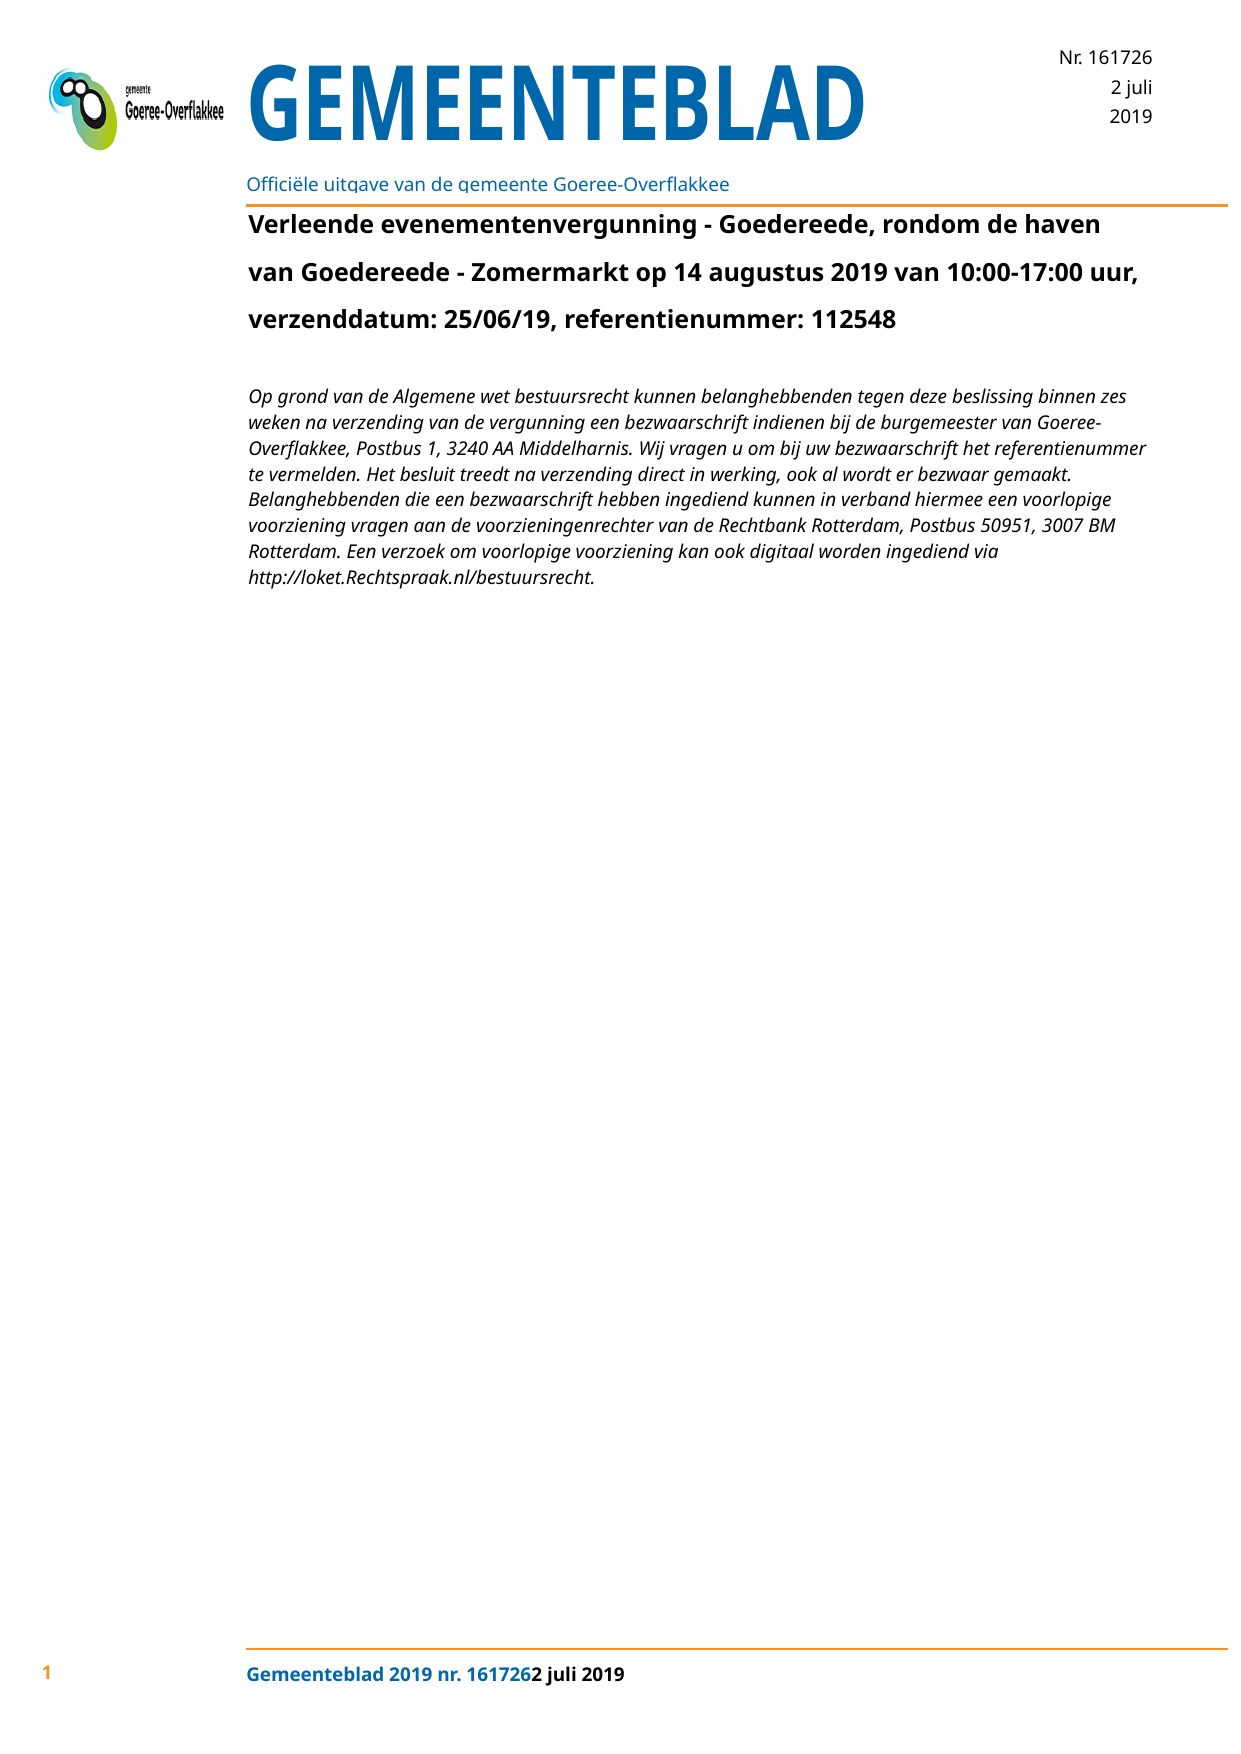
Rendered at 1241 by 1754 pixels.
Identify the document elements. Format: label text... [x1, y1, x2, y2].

text Op grond van de Algemene wet bestuursrecht kunnen belanghebbenden tegen deze beslissing binnen zes weken na verzending van de vergunning een bezwaarschrift indienen bij de burgemeester van Goeree-Overflakkee, Postbus 1, 3240 AA Middelharnis. Wij vragen u om bij uw bezwaarschrift het referentienummer te vermelden. Het besluit treedt na verzending direct in werking, ook al wordt er bezwaar gemaakt. Belanghebbenden die een bezwaarschrift hebben ingediend kunnen in verband hiermee een voorlopige voorziening vragen aan de voorzieningenrechter van de Rechtbank Rotterdam, Postbus 50951, 3007 BM Rotterdam. Een verzoek om voorlopige voorziening kan ook digitaal worden ingediend via http://loket.Rechtspraak.nl/bestuursrecht. [248, 384, 1152, 589]
text Verleende evenementenvergunning - Goedereede, rondom de haven van Goedereede - Zomermarkt op 14 augustus 2019 van 10:00-17:00 uur, verzenddatum: 25/06/19, referentienummer: 112548 [248, 207, 1152, 336]
picture [41, 47, 231, 172]
